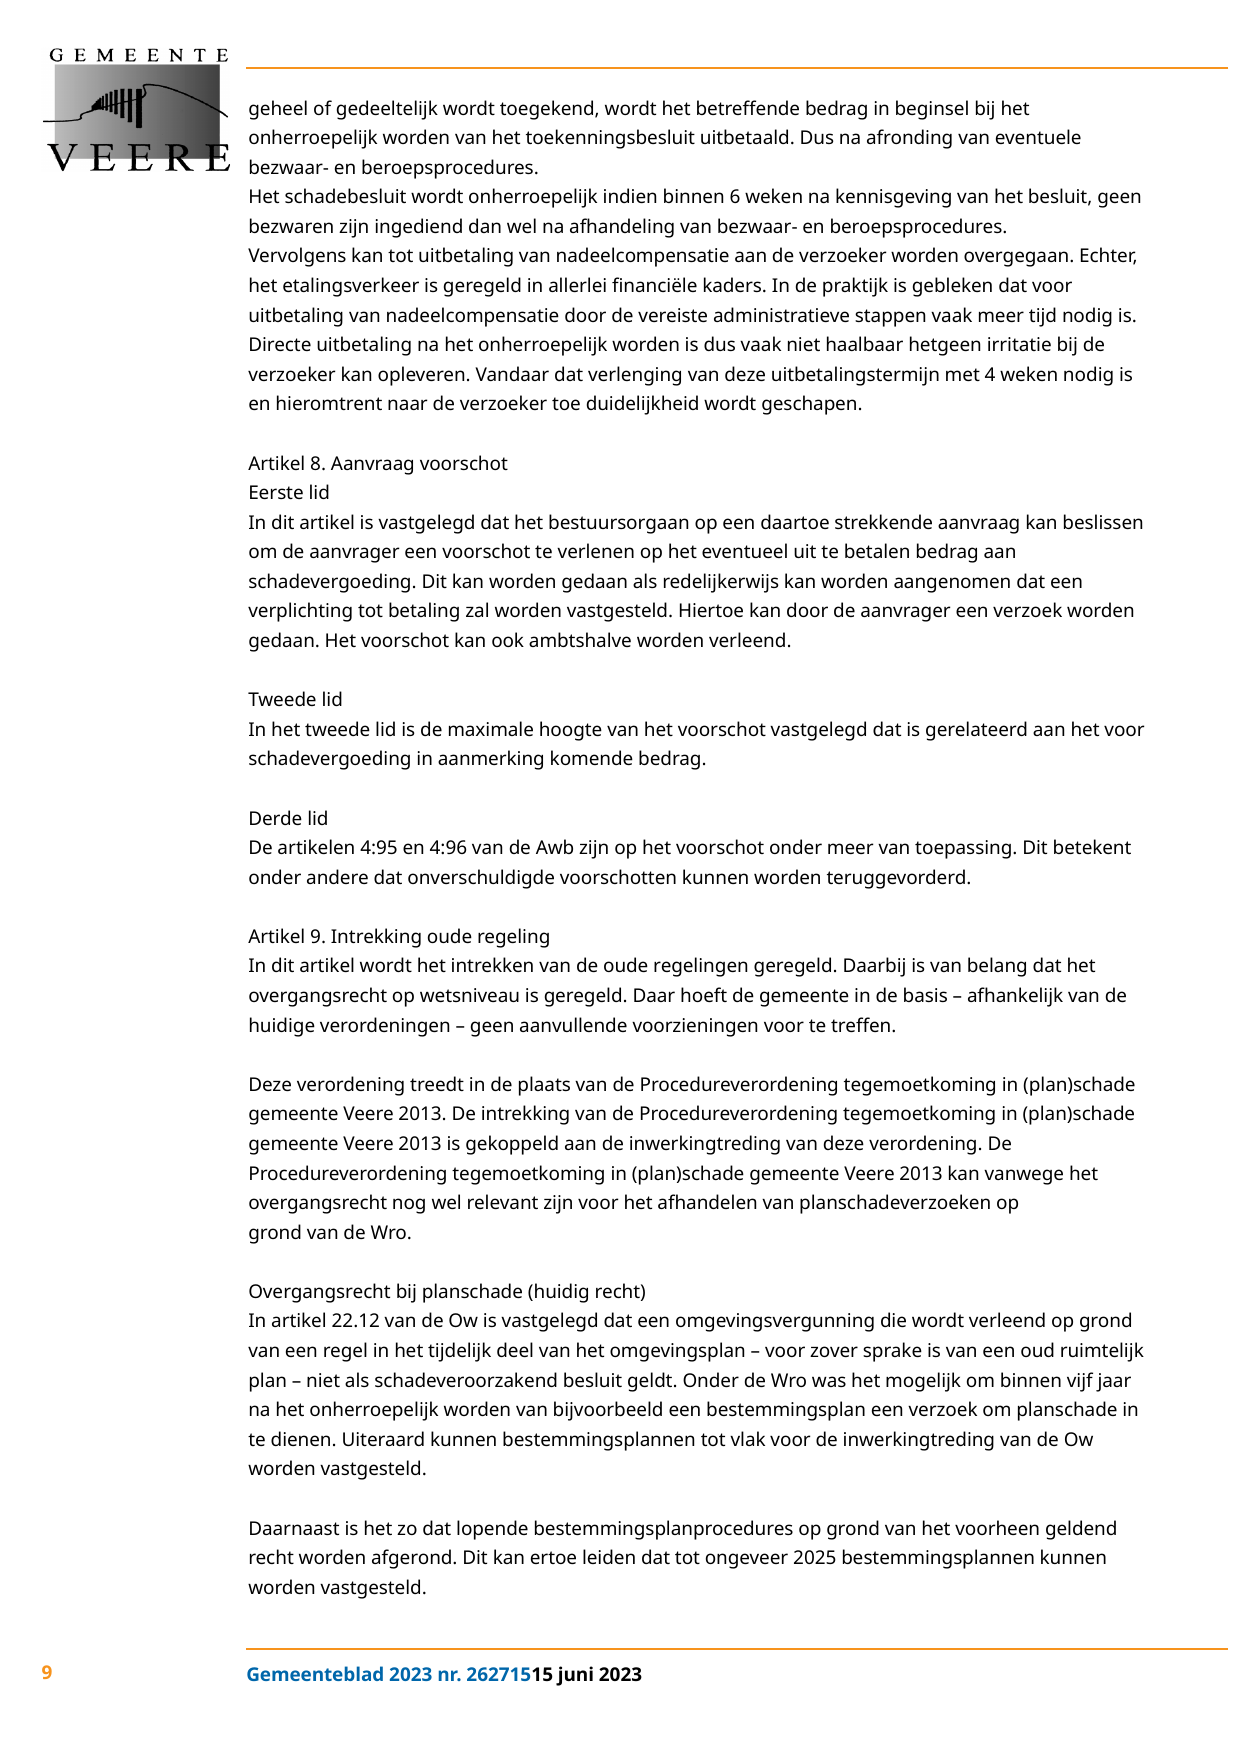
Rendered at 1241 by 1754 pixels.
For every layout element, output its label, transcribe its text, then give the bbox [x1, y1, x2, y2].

text Vervolgens kan tot uitbetaling van nadeelcompensatie aan de verzoeker worden overgegaan. Echter, het etalingsverkeer is geregeld in allerlei financiële kaders. In de praktijk is gebleken dat voor uitbetaling van nadeelcompensatie door de vereiste administratieve stappen vaak meer tijd nodig is. Directe uitbetaling na het onherroepelijk worden is dus vaak niet haalbaar hetgeen irritatie bij de verzoeker kan opleveren. Vandaar dat verlenging van deze uitbetalingstermijn met 4 weken nodig is en hieromtrent naar de verzoeker toe duidelijkheid wordt geschapen. [248, 243, 1152, 416]
text overgangsrecht op wetsniveau is geregeld. Daar hoeft de gemeente in de basis – afhankelijk van de huidige verordeningen – geen aanvullende voorzieningen voor te treffen. [248, 982, 1152, 1038]
text In dit artikel is vastgelegd dat het bestuursorgaan op een daartoe strekkende aanvraag kan beslissen om de aanvrager een voorschot te verlenen op het eventueel uit te betalen bedrag aan schadevergoeding. Dit kan worden gedaan als redelijkerwijs kan worden aangenomen dat een verplichting tot betaling zal worden vastgesteld. Hiertoe kan door de aanvrager een verzoek worden gedaan. Het voorschot kan ook ambtshalve worden verleend. [248, 509, 1152, 653]
text Artikel 8. Aanvraag voorschot [248, 450, 1152, 476]
text Daarnaast is het zo dat lopende bestemmingsplanprocedures op grond van het voorheen geldend recht worden afgerond. Dit kan ertoe leiden dat tot ongeveer 2025 bestemmingsplannen kunnen worden vastgesteld. [248, 1515, 1152, 1600]
text De artikelen 4:95 en 4:96 van de Awb zijn op het voorschot onder meer van toepassing. Dit betekent onder andere dat onverschuldigde voorschotten kunnen worden teruggevorderd. [248, 834, 1152, 890]
text Eerste lid [248, 479, 1152, 505]
text In het tweede lid is de maximale hoogte van het voorschot vastgelegd dat is gerelateerd aan het voor schadevergoeding in aanmerking komende bedrag. [248, 716, 1152, 771]
text Overgangsrecht bij planschade (huidig recht) [248, 1278, 1152, 1304]
text In dit artikel wordt het intrekken van de oude regelingen geregeld. Daarbij is van belang dat het [248, 953, 1152, 978]
text Het schadebesluit wordt onherroepelijk indien binnen 6 weken na kennisgeving van het besluit, geen bezwaren zijn ingediend dan wel na afhandeling van bezwaar- en beroepsprocedures. [248, 183, 1152, 239]
text Tweede lid [248, 686, 1152, 712]
picture [41, 47, 231, 172]
text In artikel 22.12 van de Ow is vastgelegd dat een omgevingsvergunning die wordt verleend op grond van een regel in het tijdelijk deel van het omgevingsplan – voor zover sprake is van een oud ruimtelijk plan – niet als schadeveroorzakend besluit geldt. Onder de Wro was het mogelijk om binnen vijf jaar na het onherroepelijk worden van bijvoorbeeld een bestemmingsplan een verzoek om planschade in te dienen. Uiteraard kunnen bestemmingsplannen tot vlak voor de inwerkingtreding van de Ow worden vastgesteld. [248, 1308, 1152, 1481]
text Derde lid [248, 805, 1152, 831]
text Artikel 9. Intrekking oude regeling [248, 923, 1152, 949]
text grond van de Wro. [248, 1219, 1152, 1245]
text geheel of gedeeltelijk wordt toegekend, wordt het betreffende bedrag in beginsel bij het onherroepelijk worden van het toekenningsbesluit uitbetaald. Dus na afronding van eventuele bezwaar- en beroepsprocedures. [248, 95, 1152, 180]
text Deze verordening treedt in de plaats van de Procedureverordening tegemoetkoming in (plan)schade gemeente Veere 2013. De intrekking van de Procedureverordening tegemoetkoming in (plan)schade gemeente Veere 2013 is gekoppeld aan de inwerkingtreding van deze verordening. De Procedureverordening tegemoetkoming in (plan)schade gemeente Veere 2013 kan vanwege het overgangsrecht nog wel relevant zijn voor het afhandelen van planschadeverzoeken op [248, 1071, 1152, 1215]
